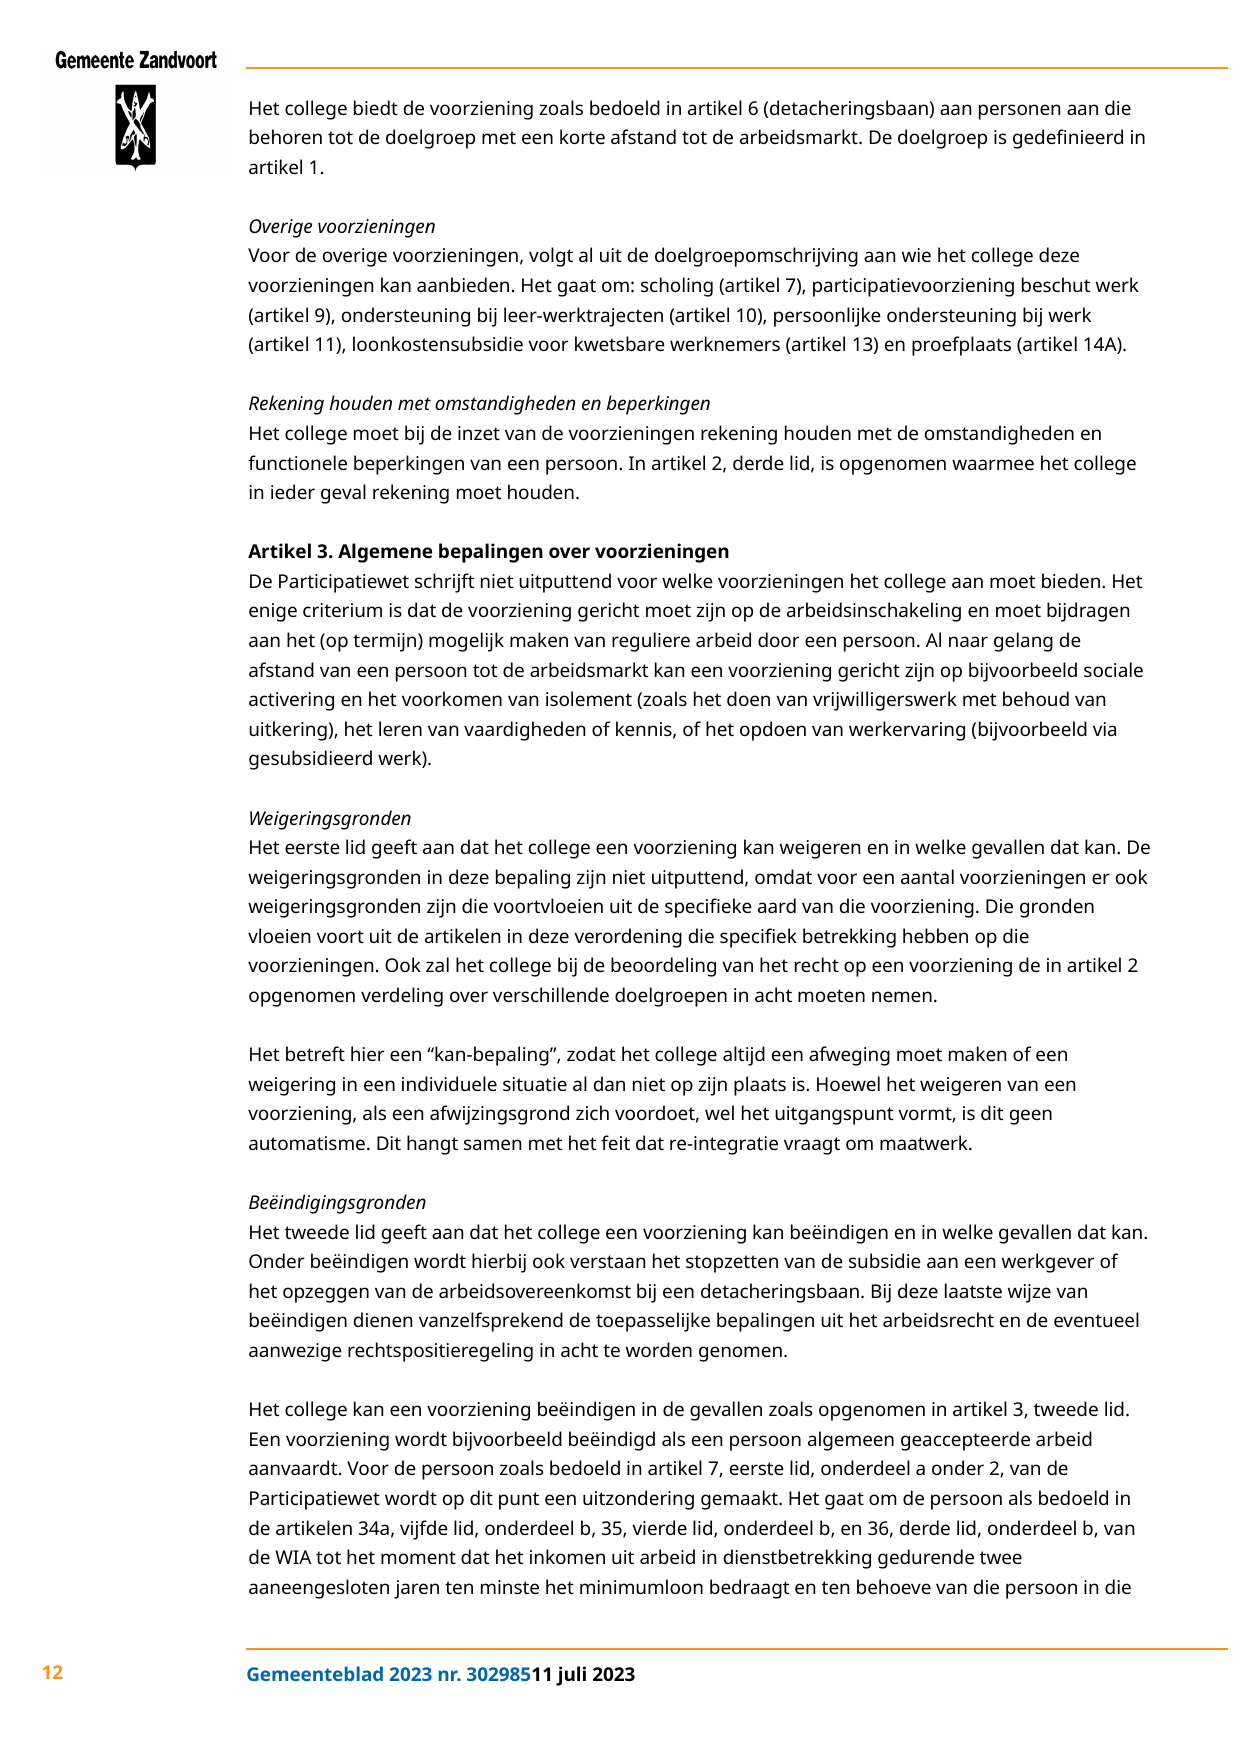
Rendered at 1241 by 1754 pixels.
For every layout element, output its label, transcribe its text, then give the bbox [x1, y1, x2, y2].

text Het college moet bij de inzet van de voorzieningen rekening houden met de omstandigheden en functionele beperkingen van een persoon. In artikel 2, derde lid, is opgenomen waarmee het college in ieder geval rekening moet houden. [248, 420, 1152, 505]
text Artikel 3. Algemene bepalingen over voorzieningen [248, 538, 1152, 564]
text Het betreft hier een “kan-bepaling”, zodat het college altijd een afweging moet maken of een weigering in een individuele situatie al dan niet op zijn plaats is. Hoewel het weigeren van een voorziening, als een afwijzingsgrond zich voordoet, wel het uitgangspunt vormt, is dit geen automatisme. Dit hangt samen met het feit dat re-integratie vraagt om maatwerk. [248, 1041, 1152, 1156]
text Het college biedt de voorziening zoals bedoeld in artikel 6 (detacheringsbaan) aan personen aan die behoren tot de doelgroep met een korte afstand tot de arbeidsmarkt. De doelgroep is gedefinieerd in artikel 1. [248, 95, 1152, 180]
text Overige voorzieningen [248, 213, 1152, 239]
text Het college kan een voorziening beëindigen in de gevallen zoals opgenomen in artikel 3, tweede lid. Een voorziening wordt bijvoorbeeld beëindigd als een persoon algemeen geaccepteerde arbeid aanvaardt. Voor de persoon zoals bedoeld in artikel 7, eerste lid, onderdeel a onder 2, van de Participatiewet wordt op dit punt een uitzondering gemaakt. Het gaat om de persoon als bedoeld in de artikelen 34a, vijfde lid, onderdeel b, 35, vierde lid, onderdeel b, en 36, derde lid, onderdeel b, van de WIA tot het moment dat het inkomen uit arbeid in dienstbetrekking gedurende twee aaneengesloten jaren ten minste het minimumloon bedraagt en ten behoeve van die persoon in die [248, 1396, 1152, 1600]
text Het tweede lid geeft aan dat het college een voorziening kan beëindigen en in welke gevallen dat kan. Onder beëindigen wordt hierbij ook verstaan het stopzetten van de subsidie aan een werkgever of het opzeggen van de arbeidsovereenkomst bij een detacheringsbaan. Bij deze laatste wijze van beëindigen dienen vanzelfsprekend de toepasselijke bepalingen uit het arbeidsrecht en de eventueel aanwezige rechtspositieregeling in acht te worden genomen. [248, 1219, 1152, 1363]
text Beëindigingsgronden [248, 1189, 1152, 1215]
text De Participatiewet schrijft niet uitputtend voor welke voorzieningen het college aan moet bieden. Het enige criterium is dat de voorziening gericht moet zijn op de arbeidsinschakeling en moet bijdragen aan het (op termijn) mogelijk maken van reguliere arbeid door een persoon. Al naar gelang de afstand van een persoon tot de arbeidsmarkt kan een voorziening gericht zijn op bijvoorbeeld sociale activering en het voorkomen van isolement (zoals het doen van vrijwilligerswerk met behoud van uitkering), het leren van vaardigheden of kennis, of het opdoen van werkervaring (bijvoorbeeld via gesubsidieerd werk). [248, 568, 1152, 771]
text Het eerste lid geeft aan dat het college een voorziening kan weigeren en in welke gevallen dat kan. De weigeringsgronden in deze bepaling zijn niet uitputtend, omdat voor een aantal voorzieningen er ook weigeringsgronden zijn die voortvloeien uit de specifieke aard van die voorziening. Die gronden vloeien voort uit de artikelen in deze verordening die specifiek betrekking hebben op die voorzieningen. Ook zal het college bij de beoordeling van het recht op een voorziening de in artikel 2 opgenomen verdeling over verschillende doelgroepen in acht moeten nemen. [248, 834, 1152, 1008]
picture [41, 47, 231, 172]
text Weigeringsgronden [248, 805, 1152, 831]
text Voor de overige voorzieningen, volgt al uit de doelgroepomschrijving aan wie het college deze voorzieningen kan aanbieden. Het gaat om: scholing (artikel 7), participatievoorziening beschut werk (artikel 9), ondersteuning bij leer-werktrajecten (artikel 10), persoonlijke ondersteuning bij werk (artikel 11), loonkostensubsidie voor kwetsbare werknemers (artikel 13) en proefplaats (artikel 14A). [248, 243, 1152, 357]
text Rekening houden met omstandigheden en beperkingen [248, 391, 1152, 416]
